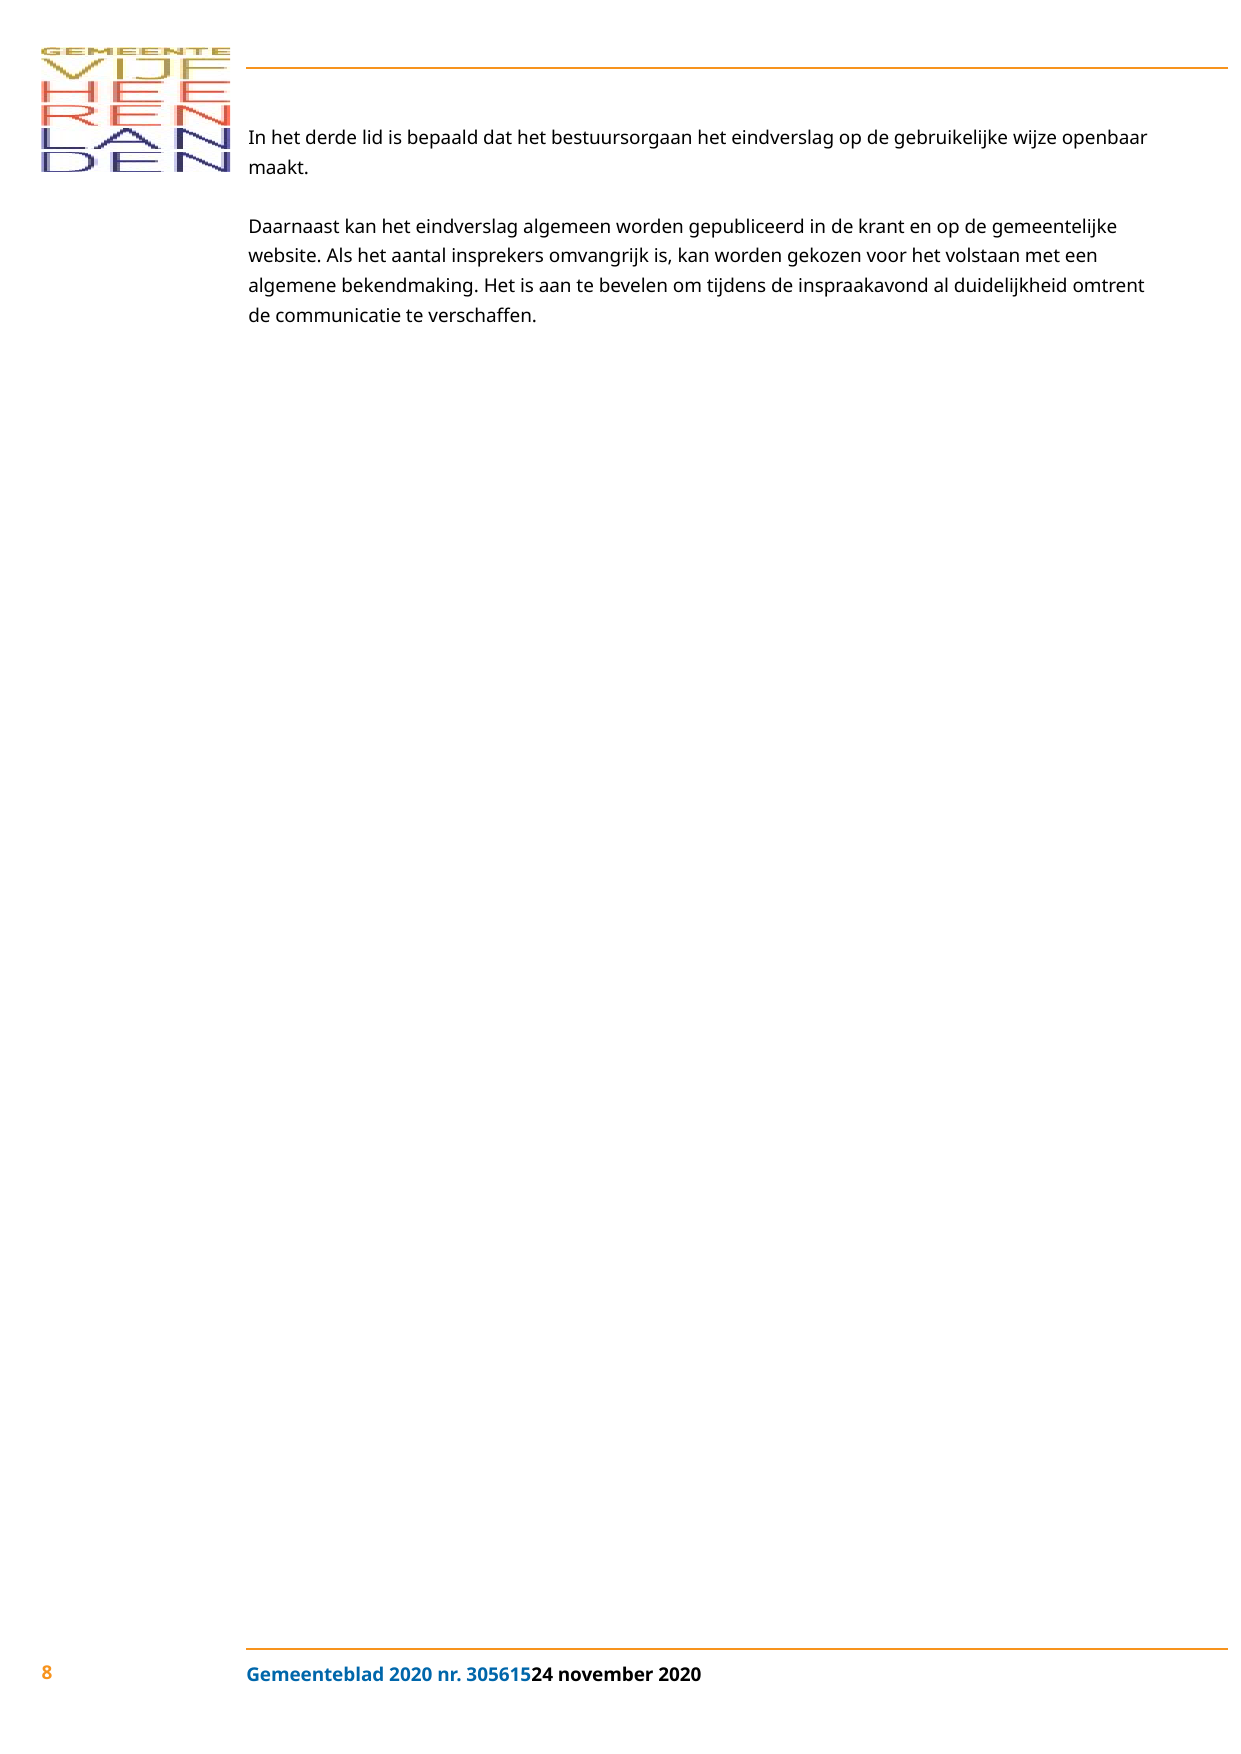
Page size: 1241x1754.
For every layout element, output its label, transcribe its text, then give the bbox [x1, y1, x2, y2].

text Daarnaast kan het eindverslag algemeen worden gepubliceerd in de krant en op de gemeentelijke website. Als het aantal insprekers omvangrijk is, kan worden gekozen voor het volstaan met een algemene bekendmaking. Het is aan te bevelen om tijdens de inspraakavond al duidelijkheid omtrent de communicatie te verschaffen. [248, 213, 1152, 328]
picture [41, 47, 231, 172]
text In het derde lid is bepaald dat het bestuursorgaan het eindverslag op de gebruikelijke wijze openbaar maakt. [248, 124, 1152, 180]
